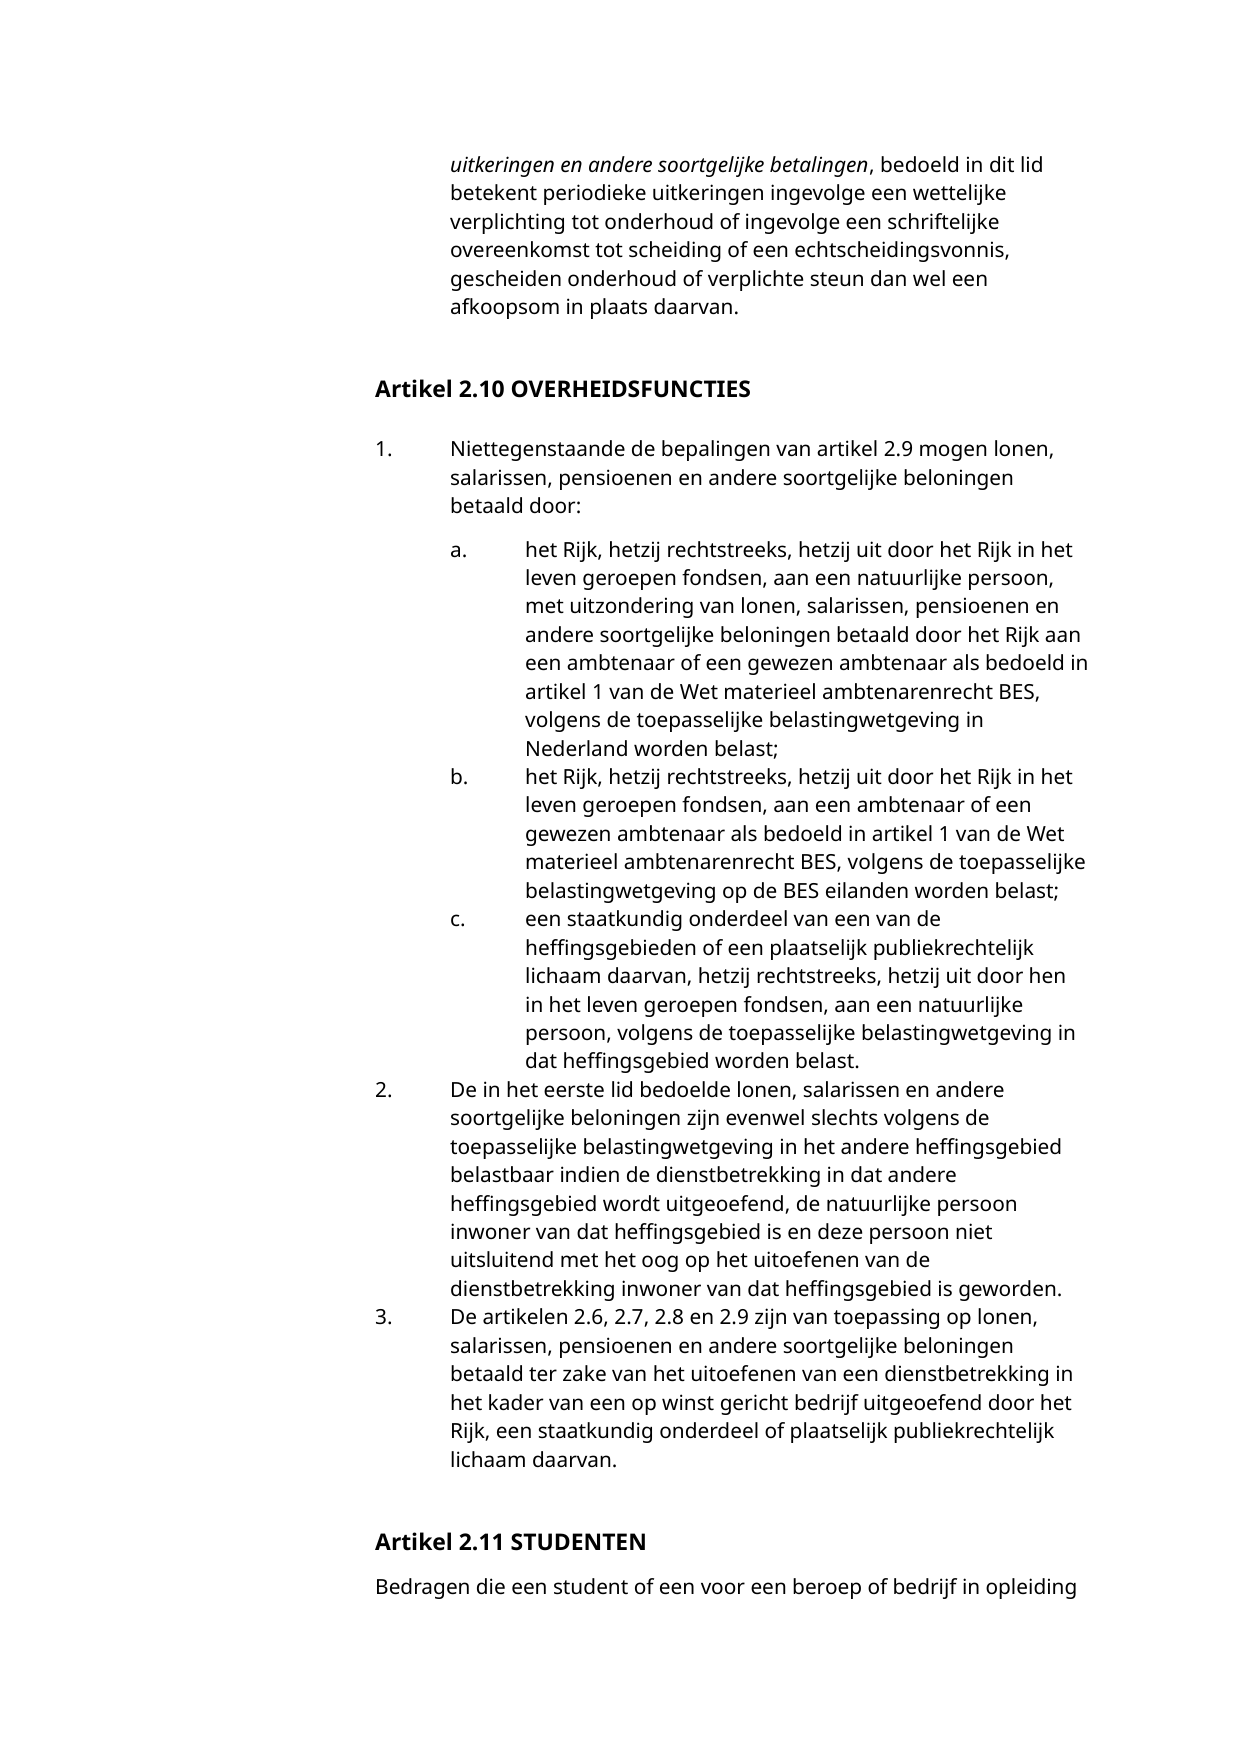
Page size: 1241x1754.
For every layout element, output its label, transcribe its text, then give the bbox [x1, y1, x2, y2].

list uitkeringen en andere soortgelijke betalingen, bedoeld in dit lid betekent periodieke uitkeringen ingevolge een wettelijke verplichting tot onderhoud of ingevolge een schriftelijke overeenkomst tot scheiding of een echtscheidingsvonnis, gescheiden onderhoud of verplichte steun dan wel een afkoopsom in plaats daarvan. [375, 150, 1090, 321]
list het Rijk, hetzij rechtstreeks, hetzij uit door het Rijk in het leven geroepen fondsen, aan een ambtenaar of een gewezen ambtenaar als bedoeld in artikel 1 van de Wet materieel ambtenarenrecht BES, volgens de toepasselijke belastingwetgeving op de BES eilanden worden belast; [450, 762, 1090, 904]
list De artikelen 2.6, 2.7, 2.8 en 2.9 zijn van toepassing op lonen, salarissen, pensioenen en andere soortgelijke beloningen betaald ter zake van het uitoefenen van een dienstbetrekking in het kader van een op winst gericht bedrijf uitgeoefend door het Rijk, een staatkundig onderdeel of plaatselijk publiekrechtelijk lichaam daarvan. [375, 1302, 1090, 1473]
text Bedragen die een student of een voor een beroep of bedrijf in opleiding [375, 1572, 1090, 1600]
list Niettegenstaande de bepalingen van artikel 2.9 mogen lonen, salarissen, pensioenen en andere soortgelijke beloningen betaald door: [375, 434, 1090, 520]
list De in het eerste lid bedoelde lonen, salarissen en andere soortgelijke beloningen zijn evenwel slechts volgens de toepasselijke belastingwetgeving in het andere heffingsgebied belastbaar indien de dienstbetrekking in dat andere heffingsgebied wordt uitgeoefend, de natuurlijke persoon inwoner van dat heffingsgebied is en deze persoon niet uitsluitend met het oog op het uitoefenen van de dienstbetrekking inwoner van dat heffingsgebied is geworden. [375, 1075, 1090, 1302]
list het Rijk, hetzij rechtstreeks, hetzij uit door het Rijk in het leven geroepen fondsen, aan een natuurlijke persoon, met uitzondering van lonen, salarissen, pensioenen en andere soortgelijke beloningen betaald door het Rijk aan een ambtenaar of een gewezen ambtenaar als bedoeld in artikel 1 van de Wet materieel ambtenarenrecht BES, volgens de toepasselijke belastingwetgeving in Nederland worden belast; [450, 535, 1090, 762]
subtitle Artikel 2.11 STUDENTEN [375, 1526, 1090, 1557]
subtitle Artikel 2.10 OVERHEIDSFUNCTIES [375, 373, 1090, 404]
list een staatkundig onderdeel van een van de heffingsgebieden of een plaatselijk publiekrechtelijk lichaam daarvan, hetzij rechtstreeks, hetzij uit door hen in het leven geroepen fondsen, aan een natuurlijke persoon, volgens de toepasselijke belastingwetgeving in dat heffingsgebied worden belast. [450, 904, 1090, 1075]
